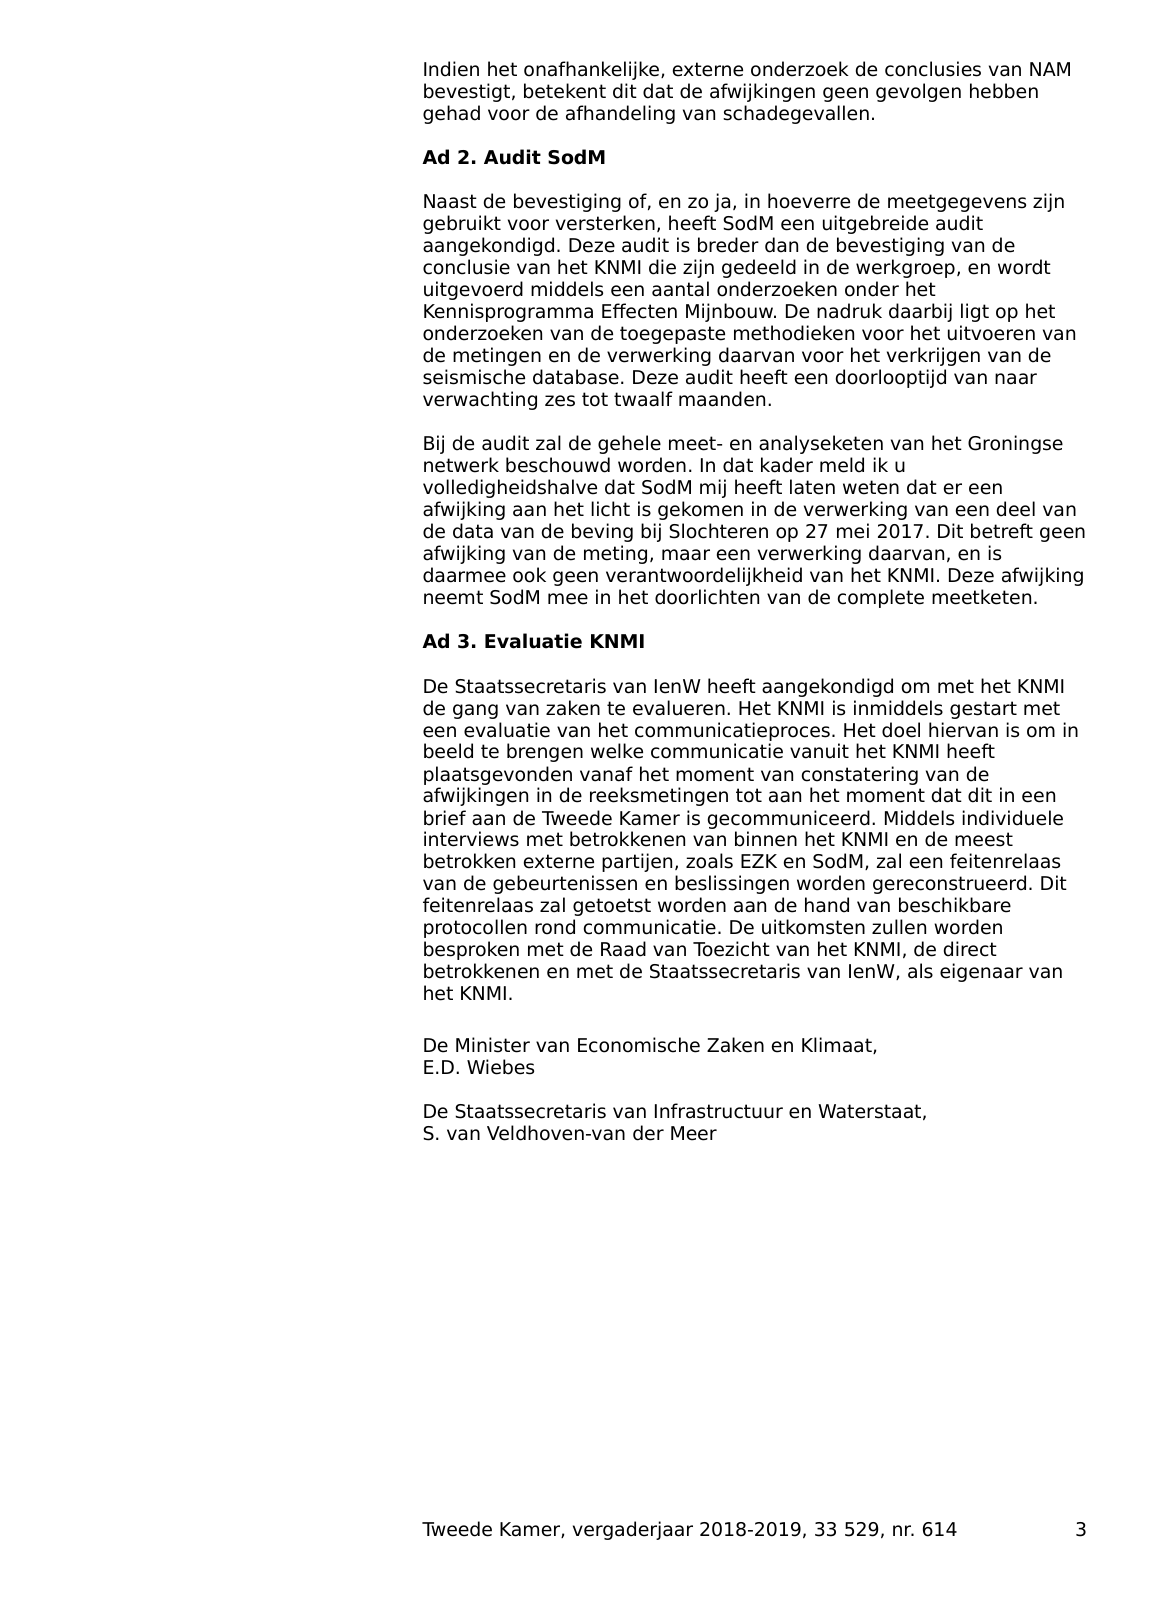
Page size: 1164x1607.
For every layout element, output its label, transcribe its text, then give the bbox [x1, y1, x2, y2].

text De Staatssecretaris van Infrastructuur en Waterstaat, S. van Veldhoven-van der Meer [422, 1101, 1087, 1145]
subtitle Ad 3. Evaluatie KNMI [422, 631, 1087, 653]
text Bij de audit zal de gehele meet- en analyseketen van het Groningse netwerk beschouwd worden. In dat kader meld ik u volledigheidshalve dat SodM mij heeft laten weten dat er een afwijking aan het licht is gekomen in de verwerking van een deel van de data van de beving bij Slochteren op 27 mei 2017. Dit betreft geen afwijking van de meting, maar een verwerking daarvan, en is daarmee ook geen verantwoordelijkheid van het KNMI. Deze afwijking neemt SodM mee in het doorlichten van de complete meetketen. [422, 433, 1087, 609]
subtitle Ad 2. Audit SodM [422, 147, 1087, 169]
text De Staatssecretaris van IenW heeft aangekondigd om met het KNMI de gang van zaken te evalueren. Het KNMI is inmiddels gestart met een evaluatie van het communicatieproces. Het doel hiervan is om in beeld te brengen welke communicatie vanuit het KNMI heeft plaatsgevonden vanaf het moment van constatering van de afwijkingen in de reeksmetingen tot aan het moment dat dit in een brief aan de Tweede Kamer is gecommuniceerd. Middels individuele interviews met betrokkenen van binnen het KNMI en de meest betrokken externe partijen, zoals EZK en SodM, zal een feitenrelaas van de gebeurtenissen en beslissingen worden gereconstrueerd. Dit feitenrelaas zal getoetst worden aan de hand van beschikbare protocollen rond communicatie. De uitkomsten zullen worden besproken met de Raad van Toezicht van het KNMI, de direct betrokkenen en met de Staatssecretaris van IenW, als eigenaar van het KNMI. [422, 676, 1087, 1005]
text De Minister van Economische Zaken en Klimaat, E.D. Wiebes [422, 1035, 1087, 1079]
text Naast de bevestiging of, en zo ja, in hoeverre de meetgegevens zijn gebruikt voor versterken, heeft SodM een uitgebreide audit aangekondigd. Deze audit is breder dan de bevestiging van de conclusie van het KNMI die zijn gedeeld in de werkgroep, en wordt uitgevoerd middels een aantal onderzoeken onder het Kennisprogramma Effecten Mijnbouw. De nadruk daarbij ligt op het onderzoeken van de toegepaste methodieken voor het uitvoeren van de metingen en de verwerking daarvan voor het verkrijgen van de seismische database. Deze audit heeft een doorlooptijd van naar verwachting zes tot twaalf maanden. [422, 191, 1087, 411]
text Indien het onafhankelijke, externe onderzoek de conclusies van NAM bevestigt, betekent dit dat de afwijkingen geen gevolgen hebben gehad voor de afhandeling van schadegevallen. [422, 59, 1087, 125]
